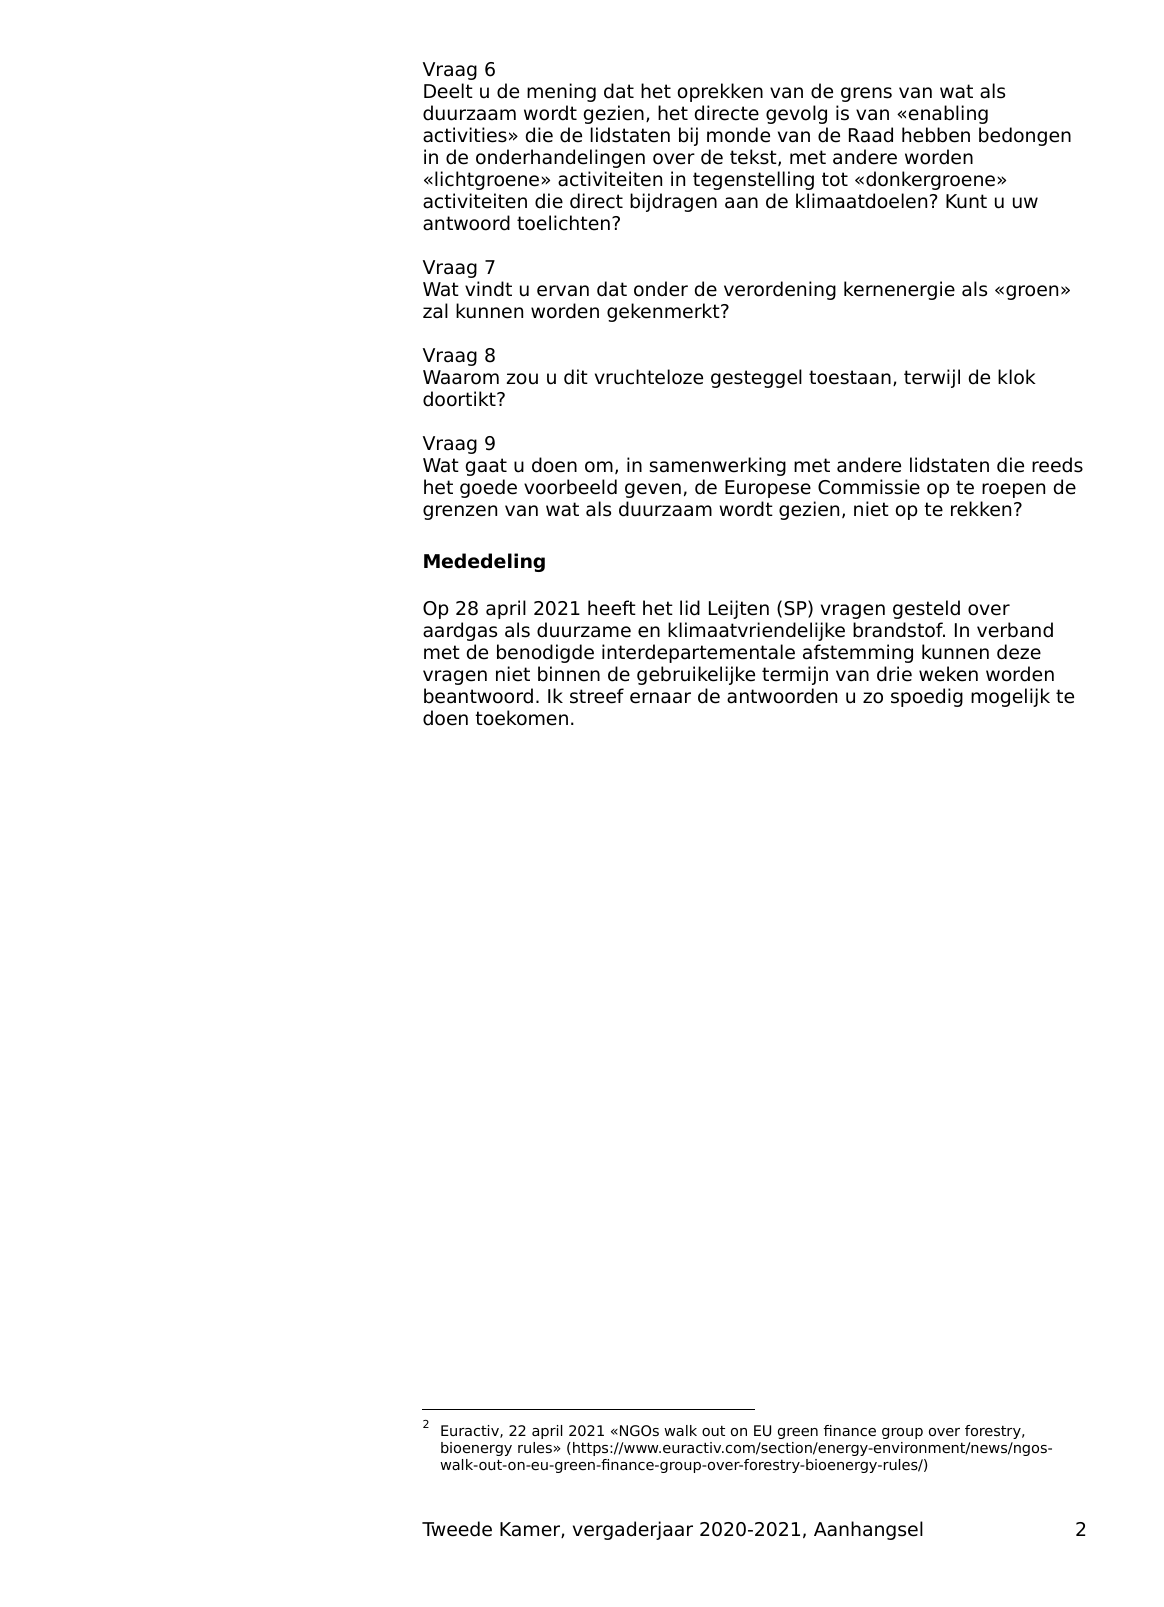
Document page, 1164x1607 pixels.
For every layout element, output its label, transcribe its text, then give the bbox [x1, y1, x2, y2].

text Vraag 8 [422, 345, 1087, 367]
text Euractiv, 22 april 2021 «NGOs walk out on EU green finance group over forestry, bioenergy rules» (https://www.euractiv.com/section/energy-environment/news/ngos-walk-out-on-eu-green-finance-group-over-forestry-bioenergy-rules/) [422, 1418, 1087, 1474]
text Waarom zou u dit vruchteloze gesteggel toestaan, terwijl de klok doortikt? [422, 367, 1087, 411]
text Wat gaat u doen om, in samenwerking met andere lidstaten die reeds het goede voorbeeld geven, de Europese Commissie op te roepen de grenzen van wat als duurzaam wordt gezien, niet op te rekken? [422, 455, 1087, 521]
text Op 28 april 2021 heeft het lid Leijten (SP) vragen gesteld over aardgas als duurzame en klimaatvriendelijke brandstof. In verband met de benodigde interdepartementale afstemming kunnen deze vragen niet binnen de gebruikelijke termijn van drie weken worden beantwoord. Ik streef ernaar de antwoorden u zo spoedig mogelijk te doen toekomen. [422, 598, 1087, 730]
text Wat vindt u ervan dat onder de verordening kernenergie als «groen» zal kunnen worden gekenmerkt? [422, 279, 1087, 323]
text Vraag 9 [422, 433, 1087, 455]
text Vraag 6 [422, 59, 1087, 81]
text Vraag 7 [422, 257, 1087, 279]
subtitle Mededeling [422, 551, 1087, 573]
text Deelt u de mening dat het oprekken van de grens van wat als duurzaam wordt gezien, het directe gevolg is van «enabling activities» die de lidstaten bij monde van de Raad hebben bedongen in de onderhandelingen over de tekst, met andere worden «lichtgroene» activiteiten in tegenstelling tot «donkergroene» activiteiten die direct bijdragen aan de klimaatdoelen? Kunt u uw antwoord toelichten? [422, 81, 1087, 235]
